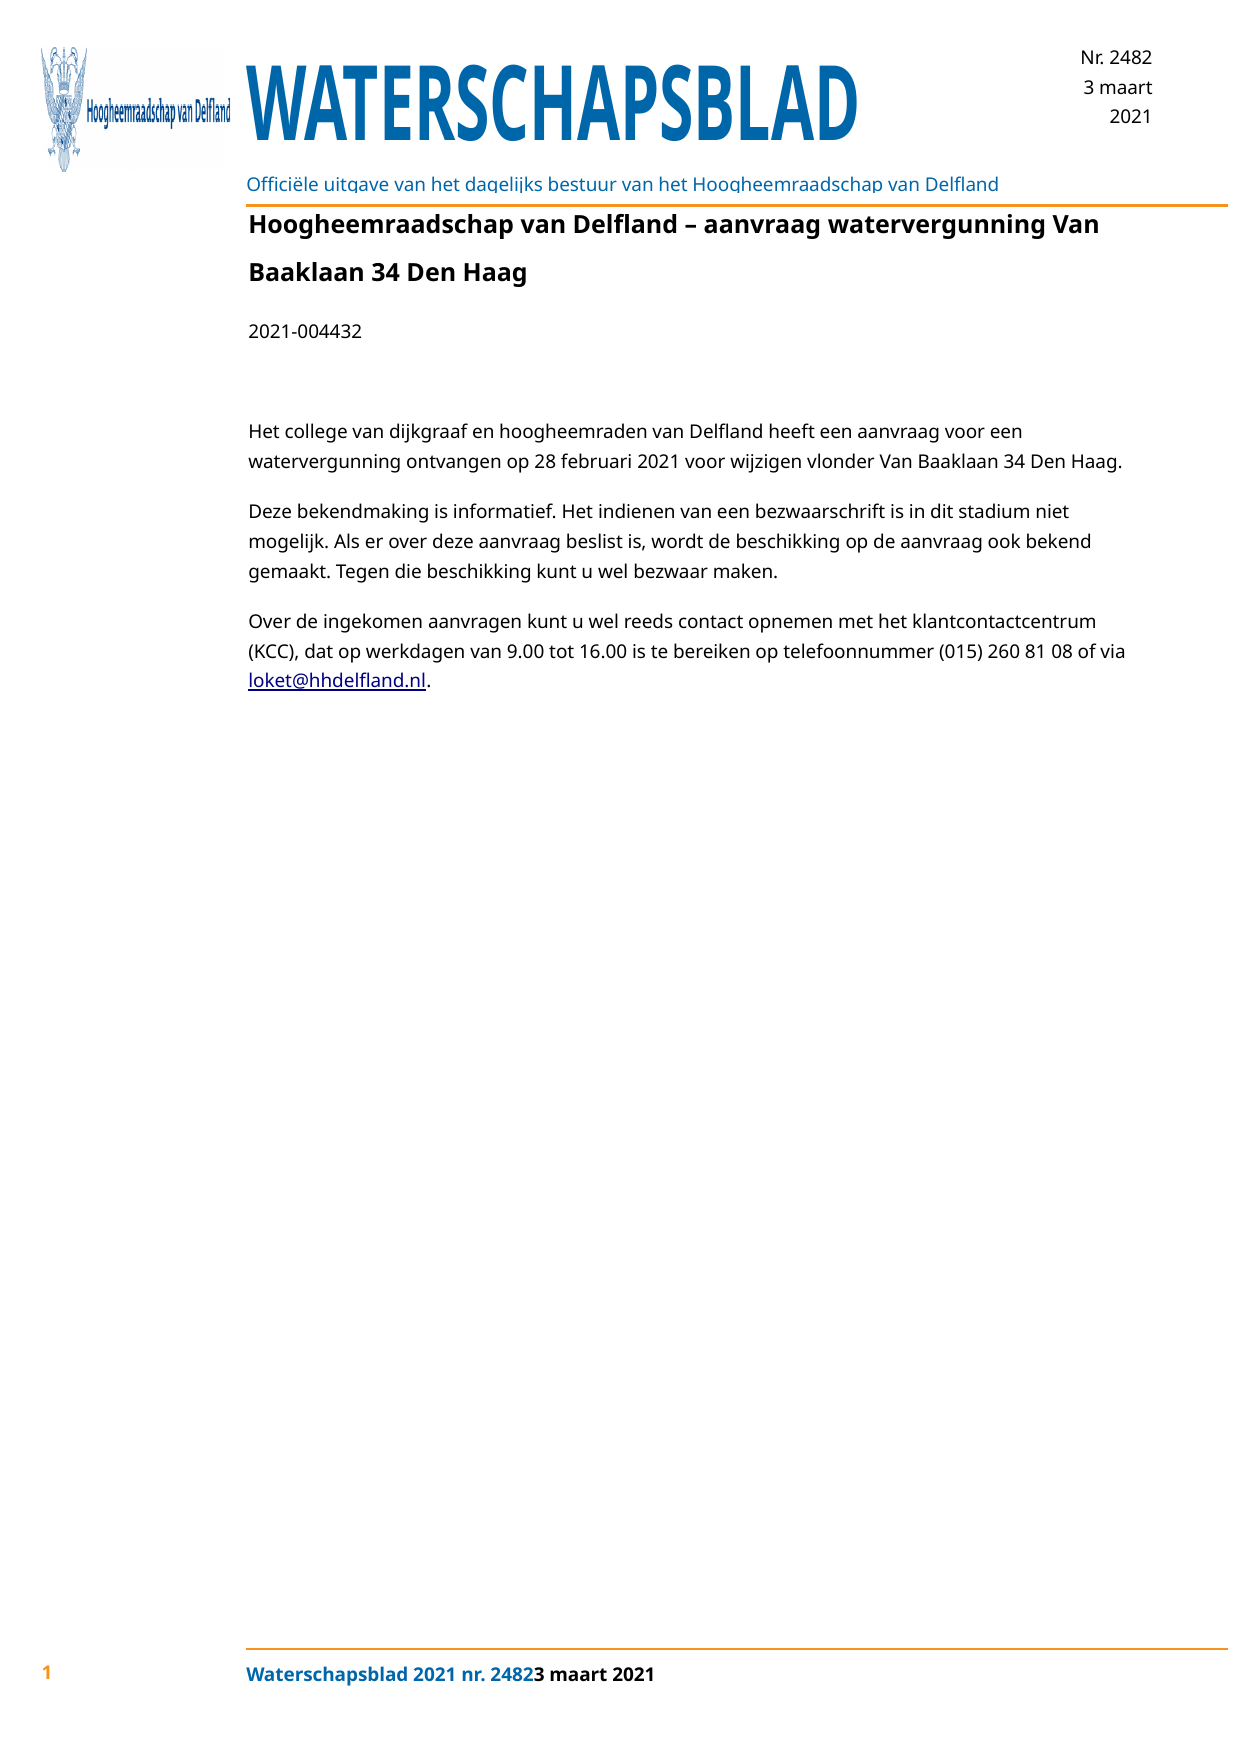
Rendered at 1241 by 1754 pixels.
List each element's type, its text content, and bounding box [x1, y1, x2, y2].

text Over de ingekomen aanvragen kunt u wel reeds contact opnemen met het klantcontactcentrum (KCC), dat op werkdagen van 9.00 tot 16.00 is te bereiken op telefoonnummer (015) 260 81 08 of via loket@hhdelfland.nl. [248, 608, 1152, 693]
text Hoogheemraadschap van Delfland – aanvraag watervergunning Van Baaklaan 34 Den Haag [248, 207, 1152, 288]
text Het college van dijkgraaf en hoogheemraden van Delfland heeft een aanvraag voor een watervergunning ontvangen op 28 februari 2021 voor wijzigen vlonder Van Baaklaan 34 Den Haag. [248, 419, 1152, 474]
text Deze bekendmaking is informatief. Het indienen van een bezwaarschrift is in dit stadium niet mogelijk. Als er over deze aanvraag beslist is, wordt de beschikking op de aanvraag ook bekend gemaakt. Tegen die beschikking kunt u wel bezwaar maken. [248, 499, 1152, 584]
text 2021-004432 [248, 318, 1152, 344]
picture [41, 47, 231, 172]
